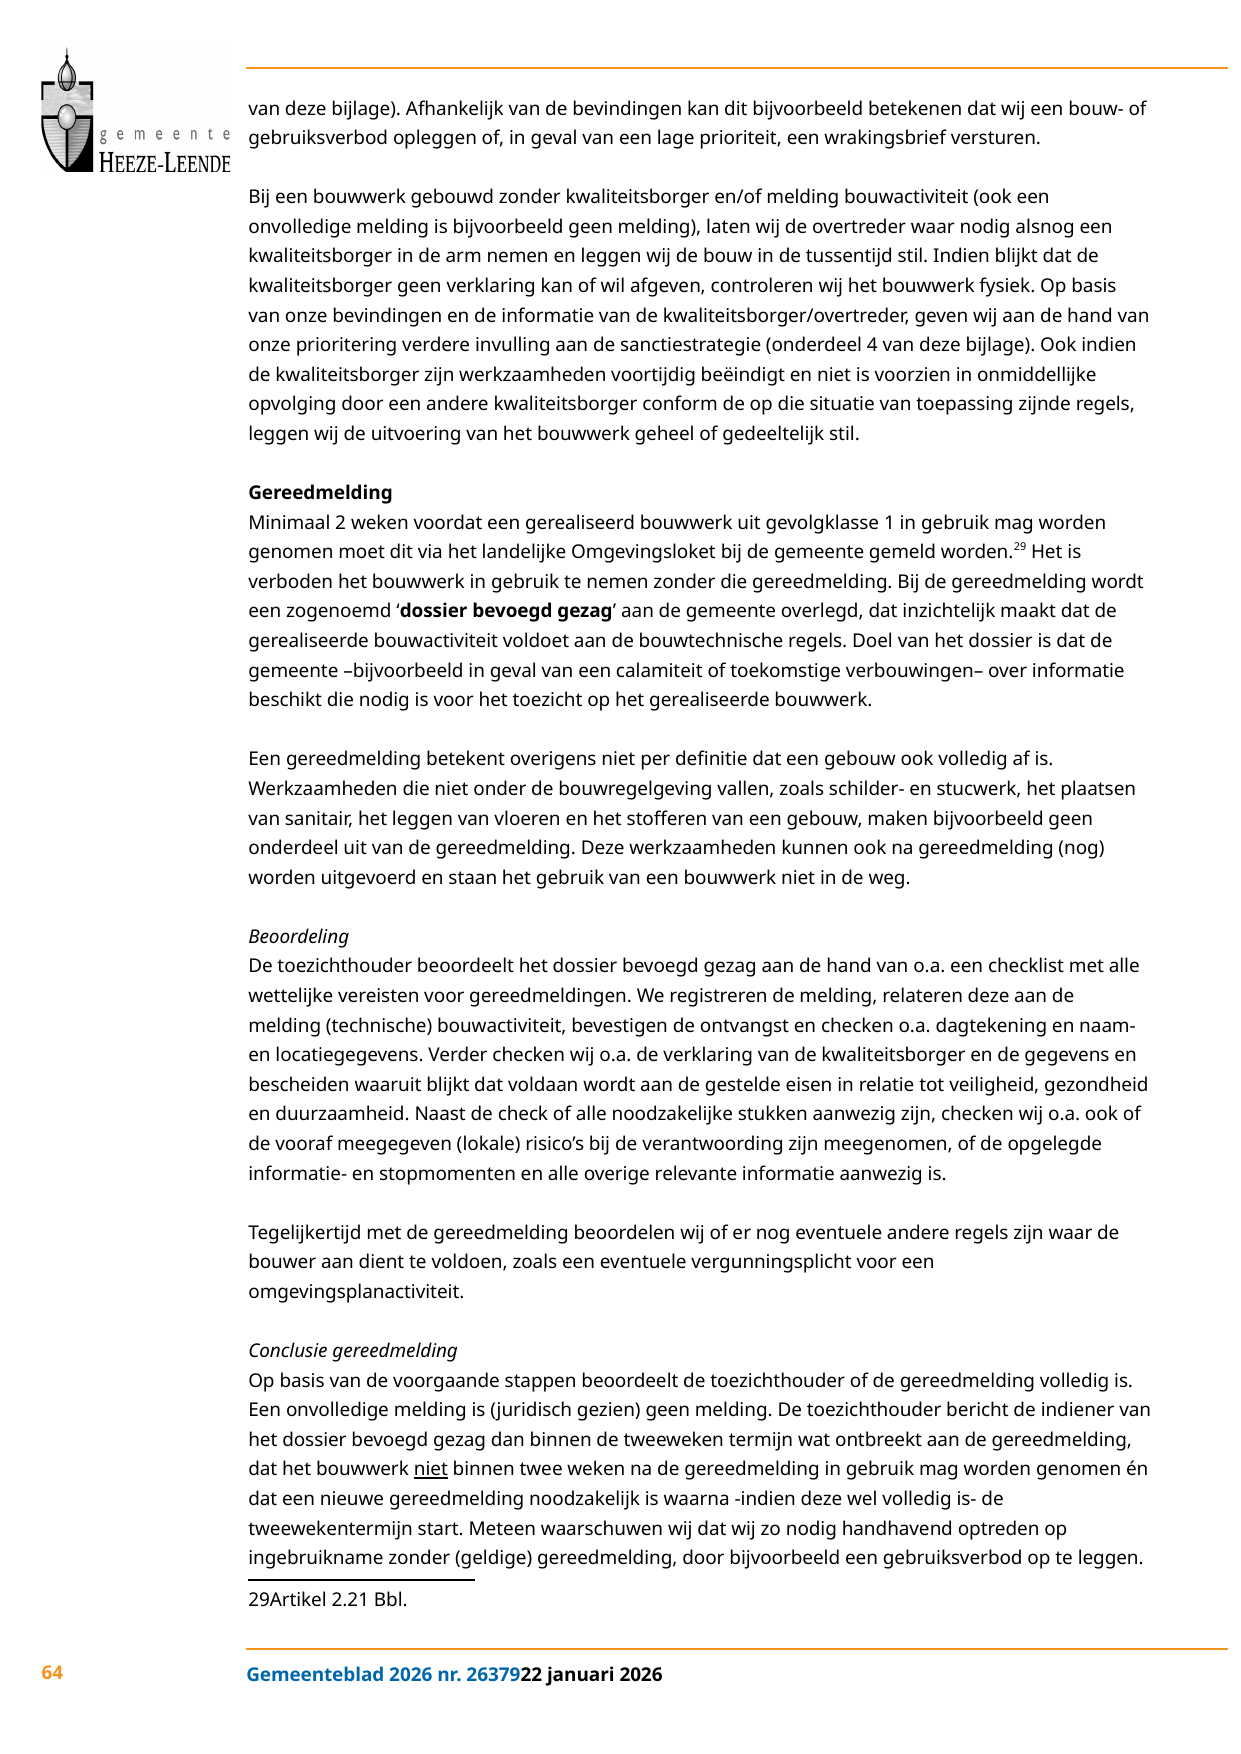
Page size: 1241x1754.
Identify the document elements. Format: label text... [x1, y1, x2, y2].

text Minimaal 2 weken voordat een gerealiseerd bouwwerk uit gevolgklasse 1 in gebruik mag worden genomen moet dit via het landelijke Omgevingsloket bij de gemeente gemeld worden. Het is verboden het bouwwerk in gebruik te nemen zonder die gereedmelding. Bij de gereedmelding wordt een zogenoemd ‘dossier bevoegd gezag’ aan de gemeente overlegd, dat inzichtelijk maakt dat de gerealiseerde bouwactiviteit voldoet aan de bouwtechnische regels. Doel van het dossier is dat de gemeente –bijvoorbeeld in geval van een calamiteit of toekomstige verbouwingen– over informatie beschikt die nodig is voor het toezicht op het gerealiseerde bouwwerk. [248, 509, 1152, 712]
text Op basis van de voorgaande stappen beoordeelt de toezichthouder of de gereedmelding volledig is. Een onvolledige melding is (juridisch gezien) geen melding. De toezichthouder bericht de indiener van het dossier bevoegd gezag dan binnen de tweeweken termijn wat ontbreekt aan de gereedmelding, dat het bouwwerk niet binnen twee weken na de gereedmelding in gebruik mag worden genomen én dat een nieuwe gereedmelding noodzakelijk is waarna -indien deze wel volledig is- de tweewekentermijn start. Meteen waarschuwen wij dat wij zo nodig handhavend optreden op ingebruikname zonder (geldige) gereedmelding, door bijvoorbeeld een gebruiksverbod op te leggen. [248, 1367, 1152, 1570]
text Gereedmelding [248, 479, 1152, 505]
text Beoordeling [248, 923, 1152, 949]
text De toezichthouder beoordeelt het dossier bevoegd gezag aan de hand van o.a. een checklist met alle wettelijke vereisten voor gereedmeldingen. We registreren de melding, relateren deze aan de melding (technische) bouwactiviteit, bevestigen de ontvangst en checken o.a. dagtekening en naam- en locatiegegevens. Verder checken wij o.a. de verklaring van de kwaliteitsborger en de gegevens en bescheiden waaruit blijkt dat voldaan wordt aan de gestelde eisen in relatie tot veiligheid, gezondheid en duurzaamheid. Naast de check of alle noodzakelijke stukken aanwezig zijn, checken wij o.a. ook of de vooraf meegegeven (lokale) risico’s bij de verantwoording zijn meegenomen, of de opgelegde informatie- en stopmomenten en alle overige relevante informatie aanwezig is. [248, 953, 1152, 1186]
text Een gereedmelding betekent overigens niet per definitie dat een gebouw ook volledig af is. Werkzaamheden die niet onder de bouwregelgeving vallen, zoals schilder- en stucwerk, het plaatsen van sanitair, het leggen van vloeren en het stofferen van een gebouw, maken bijvoorbeeld geen onderdeel uit van de gereedmelding. Deze werkzaamheden kunnen ook na gereedmelding (nog) worden uitgevoerd en staan het gebruik van een bouwwerk niet in de weg. [248, 746, 1152, 890]
text Artikel 2.21 Bbl. [248, 1586, 1152, 1612]
text Bij een bouwwerk gebouwd zonder kwaliteitsborger en/of melding bouwactiviteit (ook een onvolledige melding is bijvoorbeeld geen melding), laten wij de overtreder waar nodig alsnog een kwaliteitsborger in de arm nemen en leggen wij de bouw in de tussentijd stil. Indien blijkt dat de kwaliteitsborger geen verklaring kan of wil afgeven, controleren wij het bouwwerk fysiek. Op basis van onze bevindingen en de informatie van de kwaliteitsborger/overtreder, geven wij aan de hand van onze prioritering verdere invulling aan de sanctiestrategie (onderdeel 4 van deze bijlage). Ook indien de kwaliteitsborger zijn werkzaamheden voortijdig beëindigt en niet is voorzien in onmiddellijke opvolging door een andere kwaliteitsborger conform de op die situatie van toepassing zijnde regels, leggen wij de uitvoering van het bouwwerk geheel of gedeeltelijk stil. [248, 183, 1152, 446]
text Conclusie gereedmelding [248, 1337, 1152, 1363]
text van deze bijlage). Afhankelijk van de bevindingen kan dit bijvoorbeeld betekenen dat wij een bouw- of gebruiksverbod opleggen of, in geval van een lage prioriteit, een wrakingsbrief versturen. [248, 95, 1152, 150]
text Tegelijkertijd met de gereedmelding beoordelen wij of er nog eventuele andere regels zijn waar de bouwer aan dient te voldoen, zoals een eventuele vergunningsplicht voor een omgevingsplanactiviteit. [248, 1219, 1152, 1304]
picture [41, 47, 231, 172]
